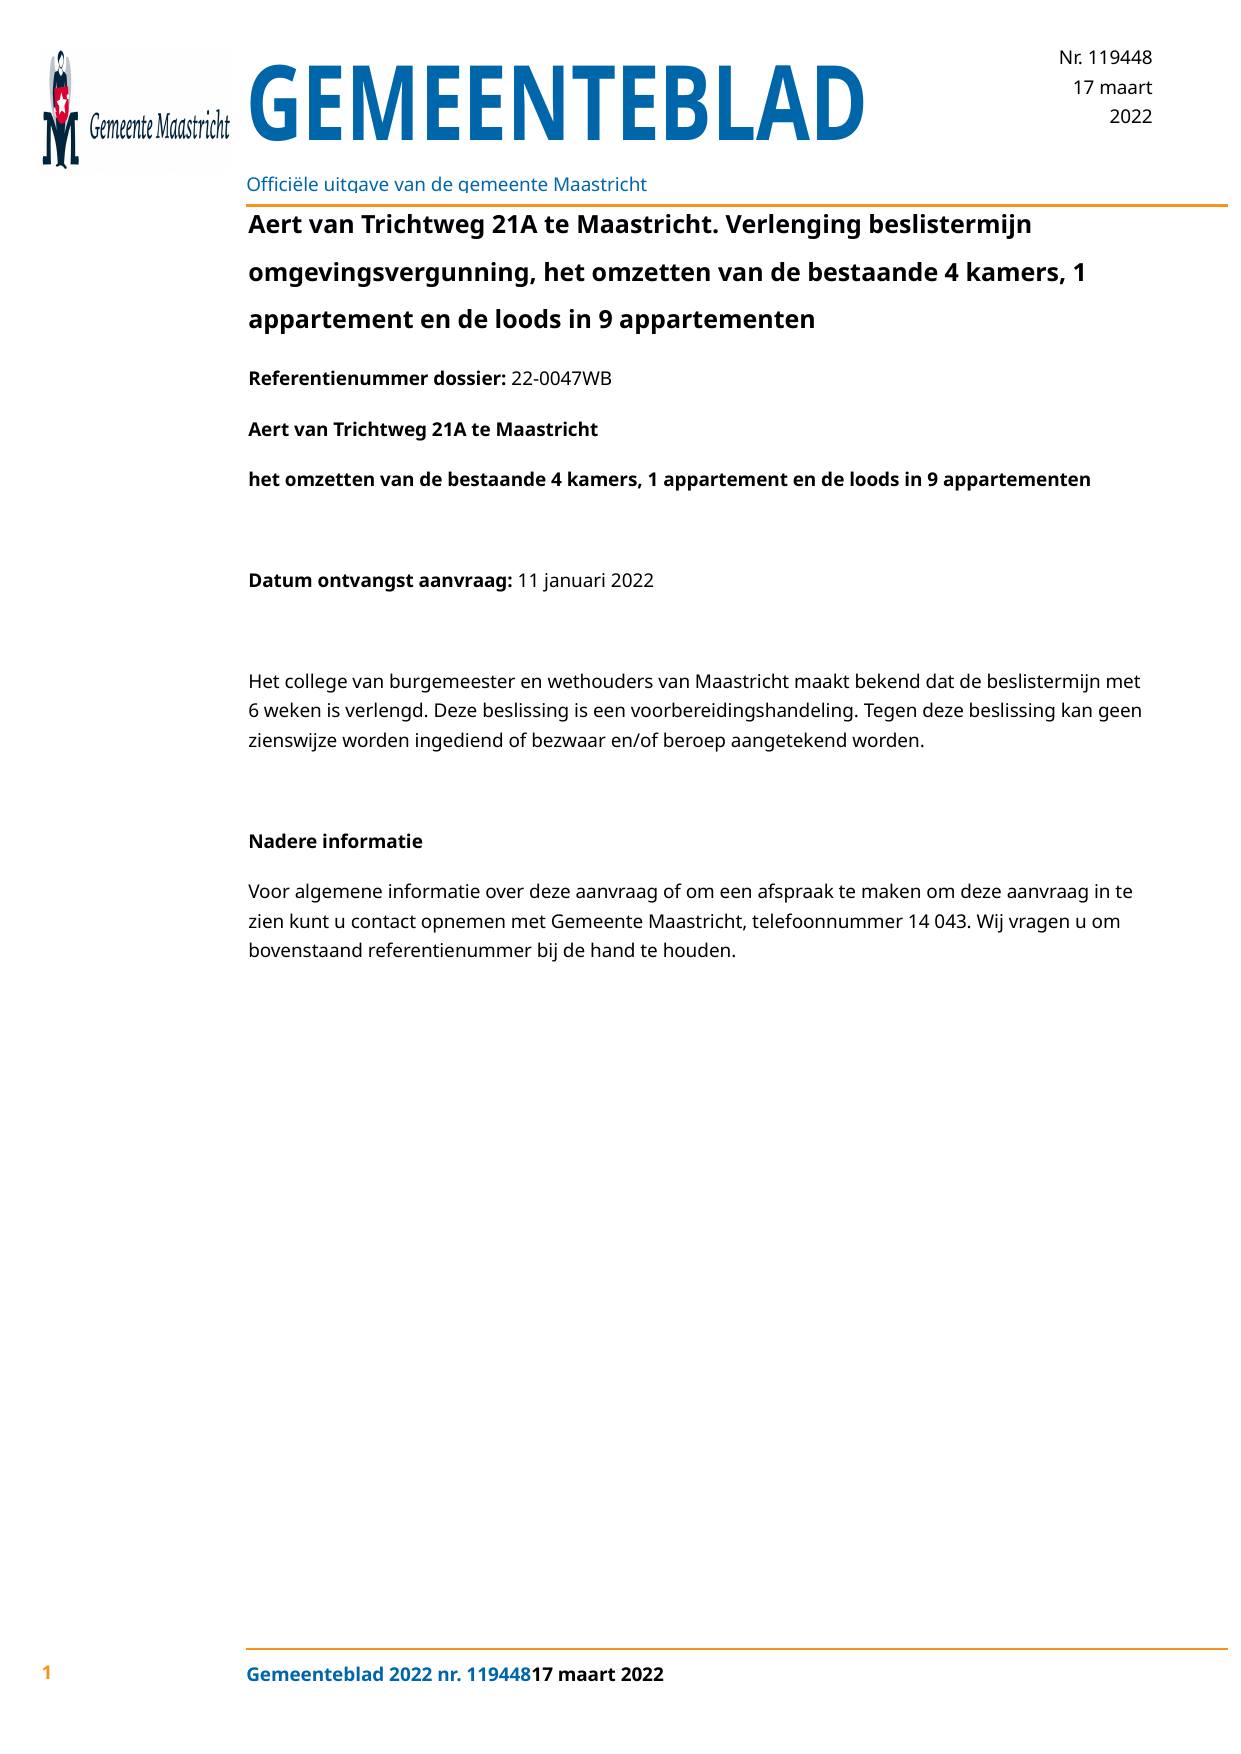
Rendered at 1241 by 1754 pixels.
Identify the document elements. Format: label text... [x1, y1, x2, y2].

text Aert van Trichtweg 21A te Maastricht. Verlenging beslistermijn omgevingsvergunning, het omzetten van de bestaande 4 kamers, 1 appartement en de loods in 9 appartementen [248, 207, 1152, 336]
picture [41, 47, 231, 172]
text Het college van burgemeester en wethouders van Maastricht maakt bekend dat de beslistermijn met 6 weken is verlengd. Deze beslissing is een voorbereidingshandeling. Tegen deze beslissing kan geen zienswijze worden ingediend of bezwaar en/of beroep aangetekend worden. [248, 668, 1152, 753]
text Referentienummer dossier: 22-0047WB [248, 366, 1152, 391]
text Datum ontvangst aanvraag: 11 januari 2022 [248, 567, 1152, 593]
text Nadere informatie [248, 828, 1152, 854]
text het omzetten van de bestaande 4 kamers, 1 appartement en de loods in 9 appartementen [248, 466, 1152, 492]
text Voor algemene informatie over deze aanvraag of om een afspraak te maken om deze aanvraag in te zien kunt u contact opnemen met Gemeente Maastricht, telefoonnummer 14 043. Wij vragen u om bovenstaand referentienummer bij de hand te houden. [248, 878, 1152, 963]
text Aert van Trichtweg 21A te Maastricht [248, 416, 1152, 442]
